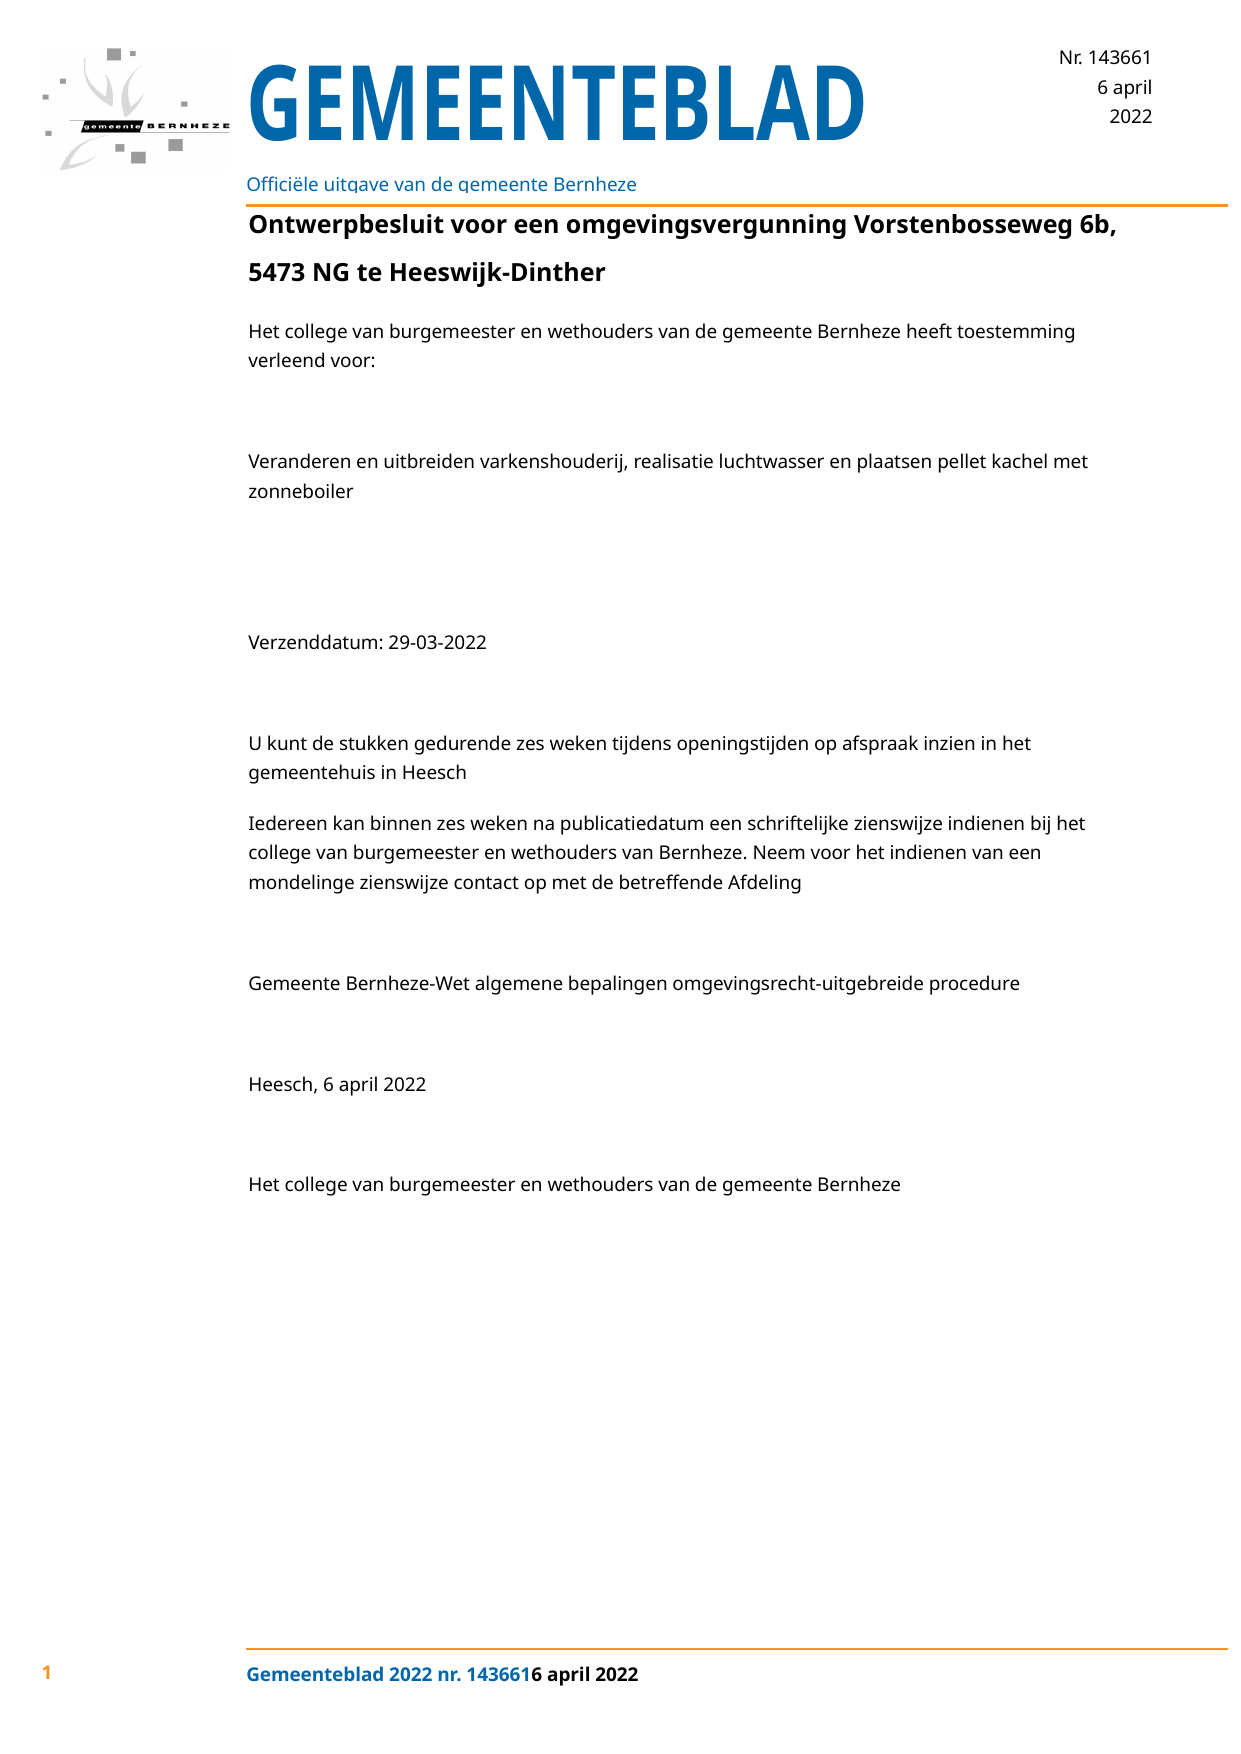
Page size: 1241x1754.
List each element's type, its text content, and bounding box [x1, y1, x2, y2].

text Verzenddatum: 29-03-2022 [248, 629, 1152, 655]
picture [41, 47, 231, 172]
text U kunt de stukken gedurende zes weken tijdens openingstijden op afspraak inzien in het gemeentehuis in Heesch [248, 730, 1152, 785]
text Het college van burgemeester en wethouders van de gemeente Bernheze [248, 1172, 1152, 1197]
text Gemeente Bernheze-Wet algemene bepalingen omgevingsrecht-uitgebreide procedure [248, 970, 1152, 996]
text Het college van burgemeester en wethouders van de gemeente Bernheze heeft toestemming verleend voor: [248, 318, 1152, 373]
text Iedereen kan binnen zes weken na publicatiedatum een schriftelijke zienswijze indienen bij het college van burgemeester en wethouders van Bernheze. Neem voor het indienen van een mondelinge zienswijze contact op met de betreffende Afdeling [248, 810, 1152, 895]
text Ontwerpbesluit voor een omgevingsvergunning Vorstenbosseweg 6b, 5473 NG te Heeswijk-Dinther [248, 207, 1152, 288]
text Heesch, 6 april 2022 [248, 1071, 1152, 1097]
text Veranderen en uitbreiden varkenshouderij, realisatie luchtwasser en plaatsen pellet kachel met zonneboiler [248, 448, 1152, 504]
